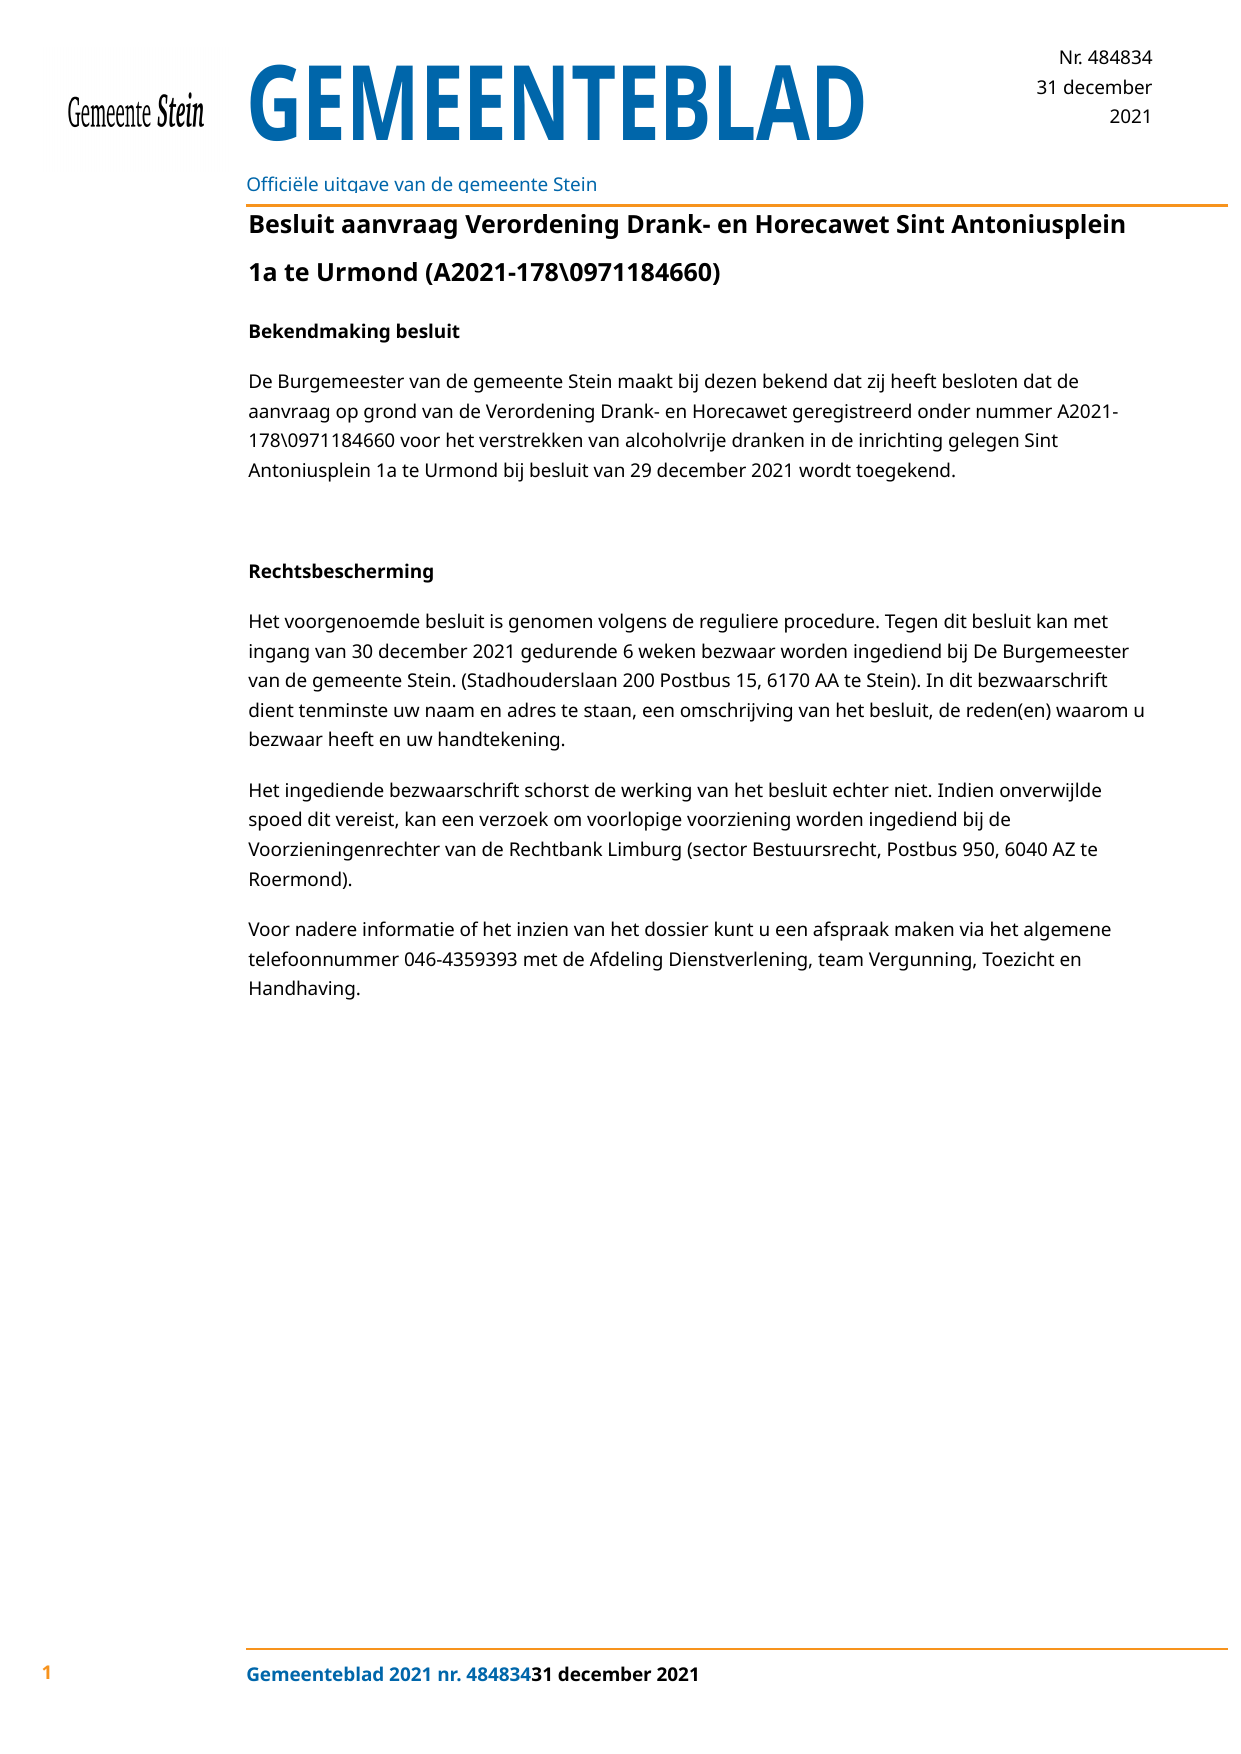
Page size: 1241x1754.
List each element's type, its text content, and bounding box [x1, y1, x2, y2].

text Het voorgenoemde besluit is genomen volgens de reguliere procedure. Tegen dit besluit kan met ingang van 30 december 2021 gedurende 6 weken bezwaar worden ingediend bij De Burgemeester van de gemeente Stein. (Stadhouderslaan 200 Postbus 15, 6170 AA te Stein). In dit bezwaarschrift dient tenminste uw naam en adres te staan, een omschrijving van het besluit, de reden(en) waarom u bezwaar heeft en uw handtekening. [248, 608, 1152, 752]
text Bekendmaking besluit [248, 318, 1152, 344]
picture [41, 47, 231, 172]
text Besluit aanvraag Verordening Drank- en Horecawet Sint Antoniusplein 1a te Urmond (A2021-178\0971184660) [248, 207, 1152, 288]
text Het ingediende bezwaarschrift schorst de werking van het besluit echter niet. Indien onverwijlde spoed dit vereist, kan een verzoek om voorlopige voorziening worden ingediend bij de Voorzieningenrechter van de Rechtbank Limburg (sector Bestuursrecht, Postbus 950, 6040 AZ te Roermond). [248, 777, 1152, 892]
text De Burgemeester van de gemeente Stein maakt bij dezen bekend dat zij heeft besloten dat de aanvraag op grond van de Verordening Drank- en Horecawet geregistreerd onder nummer A2021-178\0971184660 voor het verstrekken van alcoholvrije dranken in de inrichting gelegen Sint Antoniusplein 1a te Urmond bij besluit van 29 december 2021 wordt toegekend. [248, 368, 1152, 483]
text Voor nadere informatie of het inzien van het dossier kunt u een afspraak maken via het algemene telefoonnummer 046-4359393 met de Afdeling Dienstverlening, team Vergunning, Toezicht en Handhaving. [248, 916, 1152, 1001]
text Rechtsbescherming [248, 558, 1152, 584]
